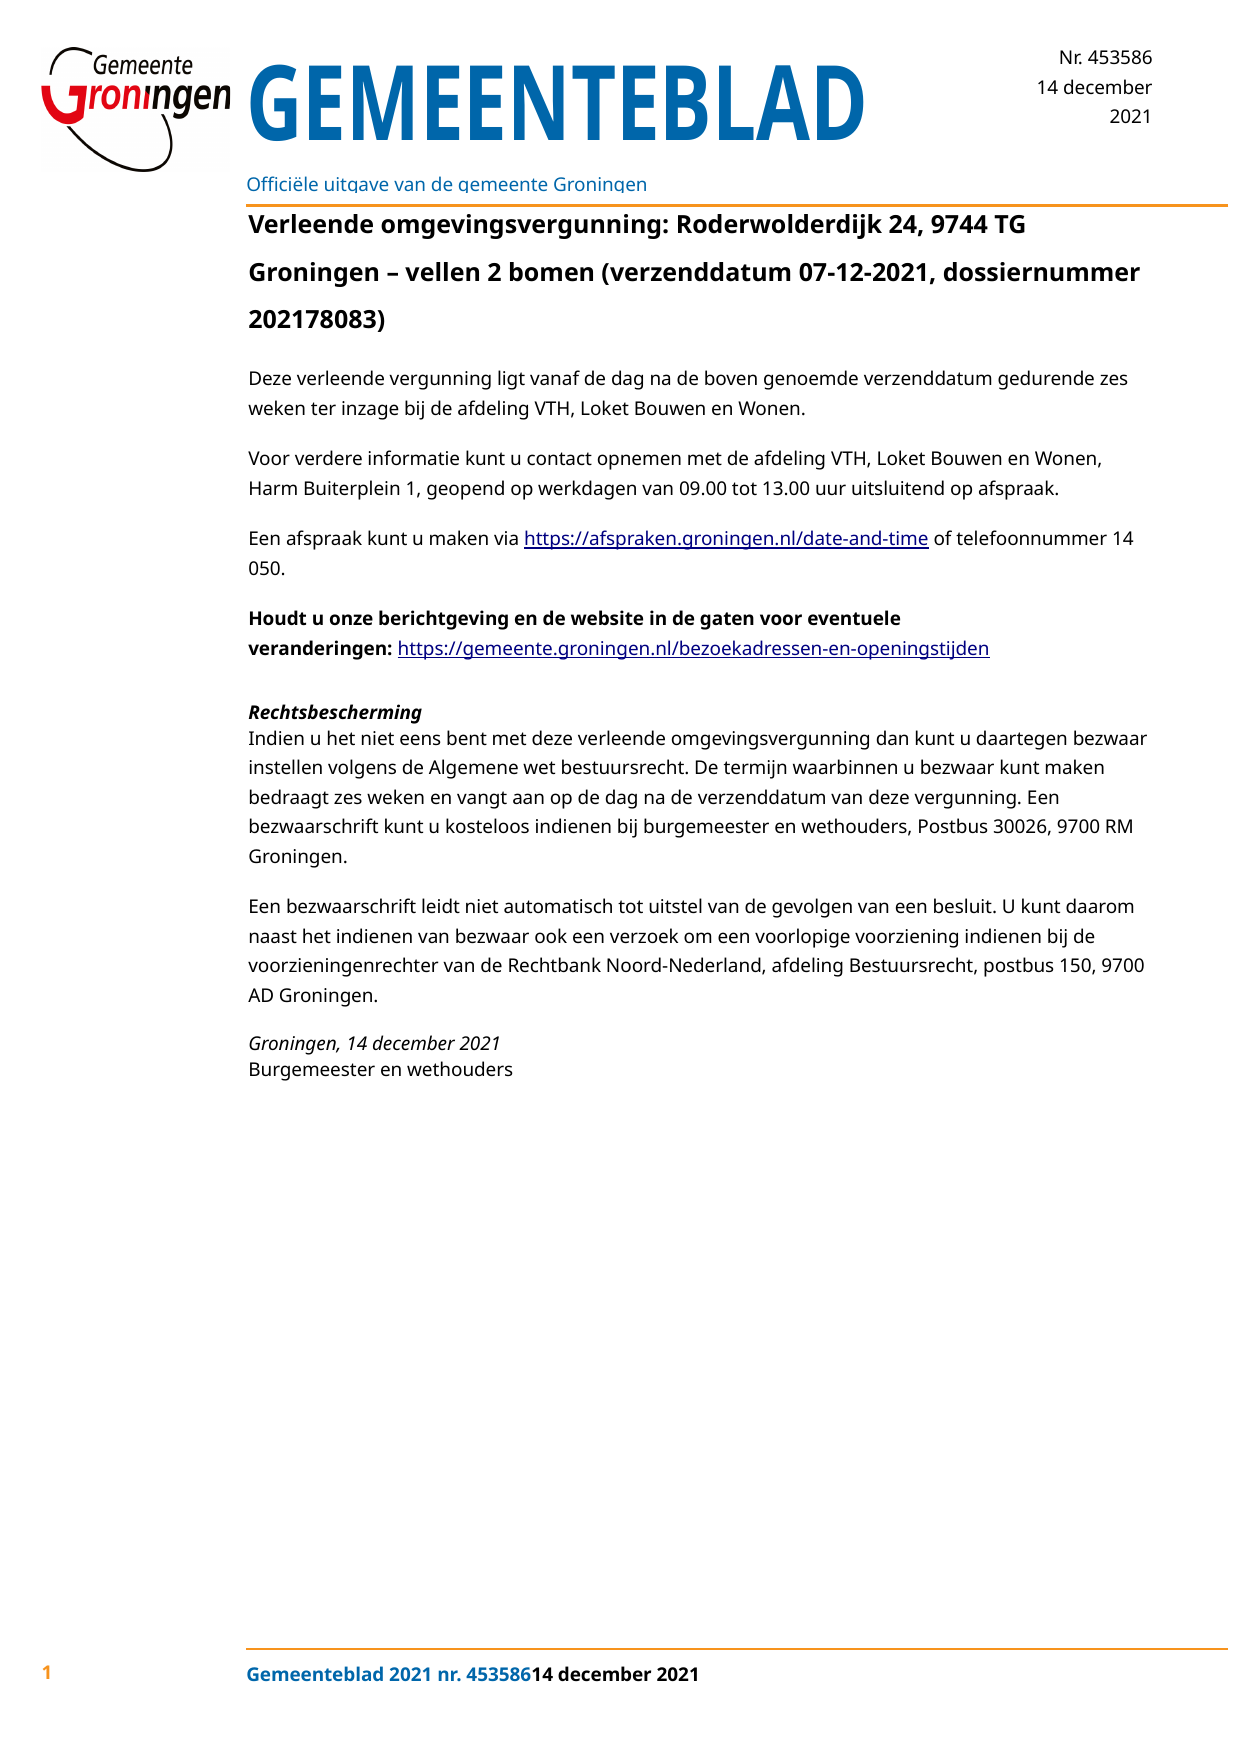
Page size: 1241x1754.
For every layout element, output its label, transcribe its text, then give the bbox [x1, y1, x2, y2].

text Houdt u onze berichtgeving en de website in de gaten voor eventuele veranderingen: https://gemeente.groningen.nl/bezoekadressen-en-openingstijden [248, 606, 1152, 661]
text Voor verdere informatie kunt u contact opnemen met de afdeling VTH, Loket Bouwen en Wonen, Harm Buiterplein 1, geopend op werkdagen van 09.00 tot 13.00 uur uitsluitend op afspraak. [248, 446, 1152, 501]
picture [41, 47, 231, 172]
text Een afspraak kunt u maken via https://afspraken.groningen.nl/date-and-time of telefoonnummer 14 050. [248, 526, 1152, 581]
text Deze verleende vergunning ligt vanaf de dag na de boven genoemde verzenddatum gedurende zes weken ter inzage bij de afdeling VTH, Loket Bouwen en Wonen. [248, 366, 1152, 421]
text Rechtsbescherming [248, 699, 1152, 725]
text Indien u het niet eens bent met deze verleende omgevingsvergunning dan kunt u daartegen bezwaar instellen volgens de Algemene wet bestuursrecht. De termijn waarbinnen u bezwaar kunt maken bedraagt zes weken en vangt aan op de dag na de verzenddatum van deze vergunning. Een bezwaarschrift kunt u kosteloos indienen bij burgemeester en wethouders, Postbus 30026, 9700 RM Groningen. [248, 725, 1152, 869]
text Burgemeester en wethouders [248, 1056, 1152, 1082]
text Verleende omgevingsvergunning: Roderwolderdijk 24, 9744 TG Groningen – vellen 2 bomen (verzenddatum 07-12-2021, dossiernummer 202178083) [248, 207, 1152, 336]
text Groningen, 14 december 2021 [248, 1030, 1152, 1056]
text Een bezwaarschrift leidt niet automatisch tot uitstel van de gevolgen van een besluit. U kunt daarom naast het indienen van bezwaar ook een verzoek om een voorlopige voorziening indienen bij de voorzieningenrechter van de Rechtbank Noord-Nederland, afdeling Bestuursrecht, postbus 150, 9700 AD Groningen. [248, 893, 1152, 1008]
